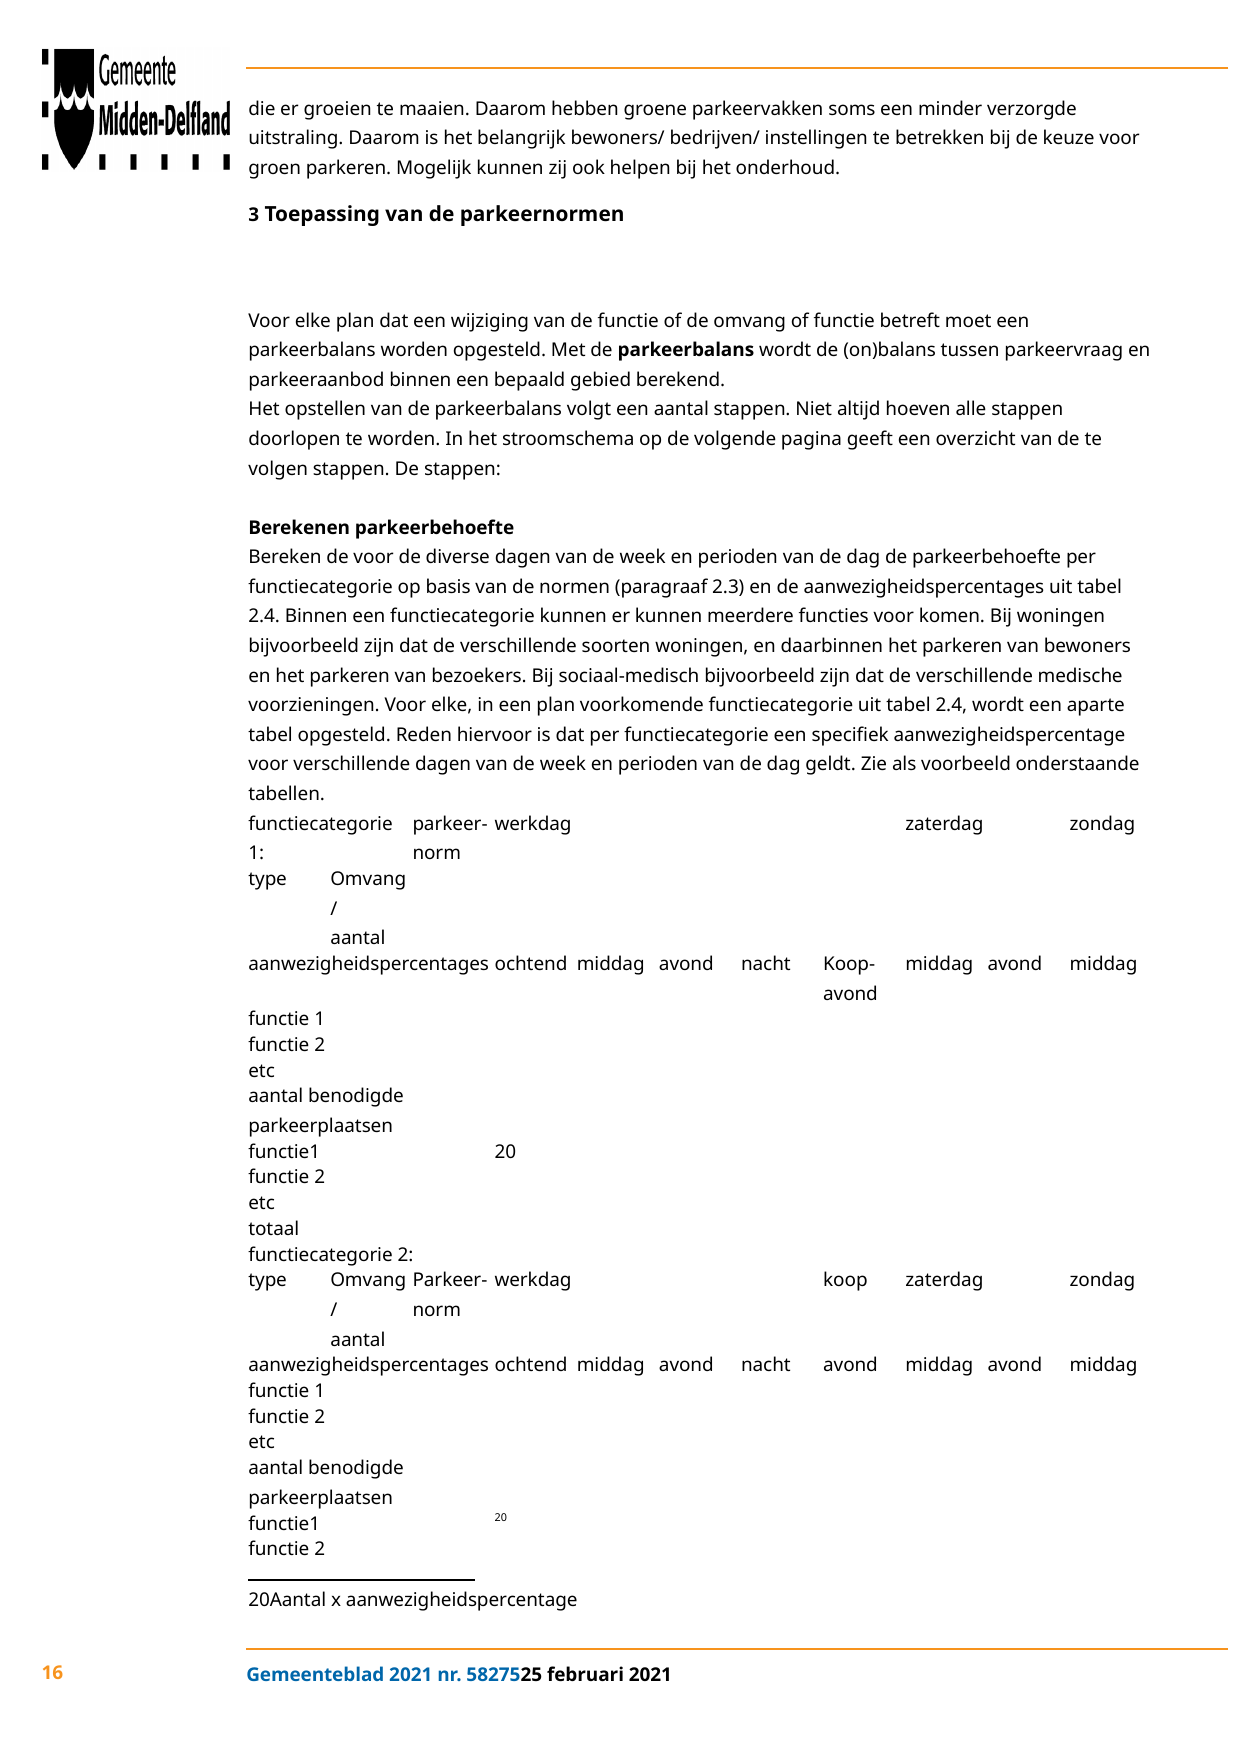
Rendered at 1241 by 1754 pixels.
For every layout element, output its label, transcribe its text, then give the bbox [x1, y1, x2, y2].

table_cell Parkeer-norm [412, 1267, 494, 1351]
table_cell [823, 1057, 905, 1083]
table_cell [1069, 1510, 1152, 1535]
table_cell [659, 865, 741, 950]
table_cell werkdag [494, 1267, 823, 1351]
table_cell aantal benodigde parkeerplaatsen [248, 1083, 494, 1138]
table_cell [823, 1535, 905, 1561]
table_cell [905, 1510, 987, 1535]
table_cell middag [905, 950, 987, 1005]
table_header zaterdag [905, 810, 1069, 865]
table_cell [577, 1031, 659, 1057]
table_cell [905, 1429, 987, 1454]
table_cell [987, 1057, 1069, 1083]
table_cell [659, 1189, 741, 1215]
table_cell [412, 1031, 494, 1057]
table_cell avond [823, 1351, 905, 1377]
table_cell [412, 1403, 494, 1429]
table_cell [494, 1083, 577, 1138]
table_cell [905, 1403, 987, 1429]
table_cell avond [659, 1351, 741, 1377]
table_cell [905, 1377, 987, 1403]
table_cell [659, 1510, 741, 1535]
table_header functiecategorie 1: [248, 810, 412, 865]
table_cell [659, 1429, 741, 1454]
table_cell [577, 1535, 659, 1561]
table_cell zaterdag [905, 1267, 1069, 1351]
table_cell [1069, 1083, 1152, 1138]
table_cell [1069, 1535, 1152, 1561]
table_cell [823, 1454, 905, 1510]
table_cell etc [248, 1057, 330, 1083]
table_cell [741, 865, 823, 950]
table_cell [823, 1164, 905, 1189]
table_cell [987, 1215, 1069, 1241]
table_header werkdag [494, 810, 823, 865]
table_cell aanwezigheidspercentages [248, 950, 494, 1005]
table_cell [659, 1083, 741, 1138]
table_cell [987, 1535, 1069, 1561]
table_cell [659, 1164, 741, 1189]
table_cell [1069, 1138, 1152, 1164]
text Het opstellen van de parkeerbalans volgt een aantal stappen. Niet altijd hoeven alle stappen doorlopen te worden. In het stroomschema op de volgende pagina geeft een overzicht van de te volgen stappen. De stappen: [248, 396, 1152, 481]
table_cell middag [1069, 950, 1152, 1005]
table_cell [905, 865, 987, 950]
table_cell [823, 1138, 905, 1164]
table_cell [659, 1377, 741, 1403]
table_cell [987, 1510, 1069, 1535]
table_cell [330, 1164, 412, 1189]
table_cell [494, 1377, 577, 1403]
table_cell [741, 1403, 823, 1429]
table_cell [823, 1510, 905, 1535]
table_cell [823, 1429, 905, 1454]
table_cell [987, 1083, 1069, 1138]
table_cell 20 [494, 1138, 577, 1164]
table_cell [577, 1215, 659, 1241]
table_cell functie 2 [248, 1403, 330, 1429]
table_cell functiecategorie 2: [248, 1241, 1152, 1267]
table_cell [1069, 1429, 1152, 1454]
table_cell functie1 [248, 1138, 330, 1164]
table_cell [741, 1535, 823, 1561]
table_cell functie 1 [248, 1377, 330, 1403]
table_cell [494, 1454, 577, 1510]
table_cell avond [987, 950, 1069, 1005]
table_cell [905, 1138, 987, 1164]
table_cell [741, 1138, 823, 1164]
table_cell [494, 1057, 577, 1083]
table_cell functie 2 [248, 1164, 330, 1189]
table_cell [987, 1454, 1069, 1510]
table_cell [1069, 1403, 1152, 1429]
text Bereken de voor de diverse dagen van de week en perioden van de dag de parkeerbehoefte per functiecategorie op basis van de normen (paragraaf 2.3) en de aanwezigheidspercentages uit tabel 2.4. Binnen een functiecategorie kunnen er kunnen meerdere functies voor komen. Bij woningen bijvoorbeeld zijn dat de verschillende soorten woningen, en daarbinnen het parkeren van bewoners en het parkeren van bezoekers. Bij sociaal-medisch bijvoorbeeld zijn dat de verschillende medische voorzieningen. Voor elke, in een plan voorkomende functiecategorie uit tabel 2.4, wordt een aparte tabel opgesteld. Reden hiervoor is dat per functiecategorie een specifiek aanwezigheidspercentage voor verschillende dagen van de week en perioden van de dag geldt. Zie als voorbeeld onderstaande tabellen. [248, 543, 1152, 806]
table_cell ochtend [494, 1351, 577, 1377]
table_cell [494, 1535, 577, 1561]
table_cell [577, 1057, 659, 1083]
table_cell [1069, 1057, 1152, 1083]
table_cell [659, 1535, 741, 1561]
text Berekenen parkeerbehoefte [248, 514, 1152, 540]
table_cell [1069, 1164, 1152, 1189]
table_cell [987, 1138, 1069, 1164]
table_cell [1069, 1454, 1152, 1510]
table_cell [577, 1164, 659, 1189]
table_cell [987, 1031, 1069, 1057]
table_cell nacht [741, 950, 823, 1005]
table_cell type [248, 865, 330, 950]
table_cell [741, 1510, 823, 1535]
table_cell [905, 1215, 987, 1241]
table_cell [330, 1138, 412, 1164]
table_cell [412, 1535, 494, 1561]
table_cell functie 1 [248, 1005, 330, 1031]
table_cell [1069, 1031, 1152, 1057]
table_cell zondag [1069, 1267, 1152, 1351]
table_cell [741, 1031, 823, 1057]
table_cell functie1 [248, 1510, 330, 1535]
table_cell [494, 1429, 577, 1454]
table_cell [823, 1083, 905, 1138]
table_cell [577, 1138, 659, 1164]
table_cell [494, 1510, 577, 1535]
table_cell [741, 1215, 823, 1241]
table_cell [659, 1454, 741, 1510]
table_cell [1069, 1005, 1152, 1031]
table_cell functie 2 [248, 1031, 330, 1057]
table_cell [577, 865, 659, 950]
table_cell [741, 1164, 823, 1189]
table_cell [741, 1189, 823, 1215]
table_cell [494, 865, 577, 950]
table_cell [659, 1403, 741, 1429]
table_cell aantal benodigde parkeerplaatsen [248, 1454, 494, 1510]
table_cell koop [823, 1267, 905, 1351]
table_cell [659, 1057, 741, 1083]
table_cell [494, 1031, 577, 1057]
table_cell [330, 1215, 412, 1241]
text 3 Toepassing van de parkeernormen [248, 199, 1152, 228]
table_cell [494, 1403, 577, 1429]
table_cell [659, 1005, 741, 1031]
table_cell [987, 1164, 1069, 1189]
table_cell [412, 1215, 494, 1241]
table_header [823, 810, 905, 865]
table_cell [987, 1189, 1069, 1215]
table_cell [1069, 1189, 1152, 1215]
table_cell [494, 1164, 577, 1189]
table_cell Omvang/ aantal [330, 865, 412, 950]
table_cell middag [577, 950, 659, 1005]
table_cell [1069, 1377, 1152, 1403]
table_cell [905, 1057, 987, 1083]
table_cell avond [987, 1351, 1069, 1377]
table_cell [412, 1510, 494, 1535]
table_cell [741, 1377, 823, 1403]
table_cell [330, 1031, 412, 1057]
picture [41, 47, 231, 172]
table_cell [330, 1189, 412, 1215]
table_cell [987, 1377, 1069, 1403]
table_cell aanwezigheidspercentages [248, 1351, 494, 1377]
table_cell [494, 1189, 577, 1215]
table_cell [823, 1031, 905, 1057]
table_cell middag [577, 1351, 659, 1377]
table_cell [823, 865, 905, 950]
table_cell [905, 1005, 987, 1031]
table_cell ochtend [494, 950, 577, 1005]
table_cell [987, 1403, 1069, 1429]
table_cell [905, 1164, 987, 1189]
table_cell [741, 1057, 823, 1083]
table_cell [412, 1005, 494, 1031]
table_cell [330, 1005, 412, 1031]
table_cell [577, 1083, 659, 1138]
table_header zondag [1069, 810, 1152, 865]
table_cell [412, 1377, 494, 1403]
table_cell [905, 1031, 987, 1057]
table_cell [659, 1031, 741, 1057]
table_cell [659, 1138, 741, 1164]
table_cell [741, 1005, 823, 1031]
table_cell [494, 1005, 577, 1031]
table_cell totaal [248, 1215, 330, 1241]
table_cell [330, 1510, 412, 1535]
table_cell nacht [741, 1351, 823, 1377]
table_cell Omvang/ aantal [330, 1267, 412, 1351]
table_cell [659, 1215, 741, 1241]
table_cell [412, 865, 494, 950]
table_cell [823, 1377, 905, 1403]
table_cell type [248, 1267, 330, 1351]
table_cell [577, 1005, 659, 1031]
table_cell [577, 1377, 659, 1403]
table_cell [577, 1189, 659, 1215]
table_cell middag [905, 1351, 987, 1377]
table_cell [577, 1510, 659, 1535]
table_cell [1069, 1215, 1152, 1241]
table_cell [412, 1138, 494, 1164]
table_cell [905, 1083, 987, 1138]
table_cell [987, 1429, 1069, 1454]
table_cell [330, 1057, 412, 1083]
table_cell [823, 1403, 905, 1429]
table_cell [905, 1535, 987, 1561]
table_cell [1069, 865, 1152, 950]
table_cell [330, 1535, 412, 1561]
table_cell [330, 1429, 412, 1454]
table_cell etc [248, 1429, 330, 1454]
table_cell Koop-avond [823, 950, 905, 1005]
table_cell [577, 1403, 659, 1429]
table_cell [741, 1429, 823, 1454]
table_cell functie 2 [248, 1535, 330, 1561]
table_cell [823, 1215, 905, 1241]
table_cell [905, 1454, 987, 1510]
table_cell etc [248, 1189, 330, 1215]
table_cell [494, 1215, 577, 1241]
table_cell [330, 1377, 412, 1403]
table_cell [987, 865, 1069, 950]
table_cell [577, 1429, 659, 1454]
table_cell [823, 1189, 905, 1215]
table_cell [741, 1083, 823, 1138]
table_cell [412, 1057, 494, 1083]
table_cell [577, 1454, 659, 1510]
table_header parkeer-norm [412, 810, 494, 865]
table_cell [823, 1005, 905, 1031]
table_cell [412, 1164, 494, 1189]
table_cell [905, 1189, 987, 1215]
table_cell [987, 1005, 1069, 1031]
table_cell avond [659, 950, 741, 1005]
table_cell middag [1069, 1351, 1152, 1377]
table_cell [412, 1189, 494, 1215]
text die er groeien te maaien. Daarom hebben groene parkeervakken soms een minder verzorgde uitstraling. Daarom is het belangrijk bewoners/ bedrijven/ instellingen te betrekken bij de keuze voor groen parkeren. Mogelijk kunnen zij ook helpen bij het onderhoud. [248, 95, 1152, 180]
table_cell [412, 1429, 494, 1454]
table_cell [330, 1403, 412, 1429]
text Voor elke plan dat een wijziging van de functie of de omvang of functie betreft moet een parkeerbalans worden opgesteld. Met de parkeerbalans wordt de (on)balans tussen parkeervraag en parkeeraanbod binnen een bepaald gebied berekend. [248, 307, 1152, 392]
table_cell [741, 1454, 823, 1510]
